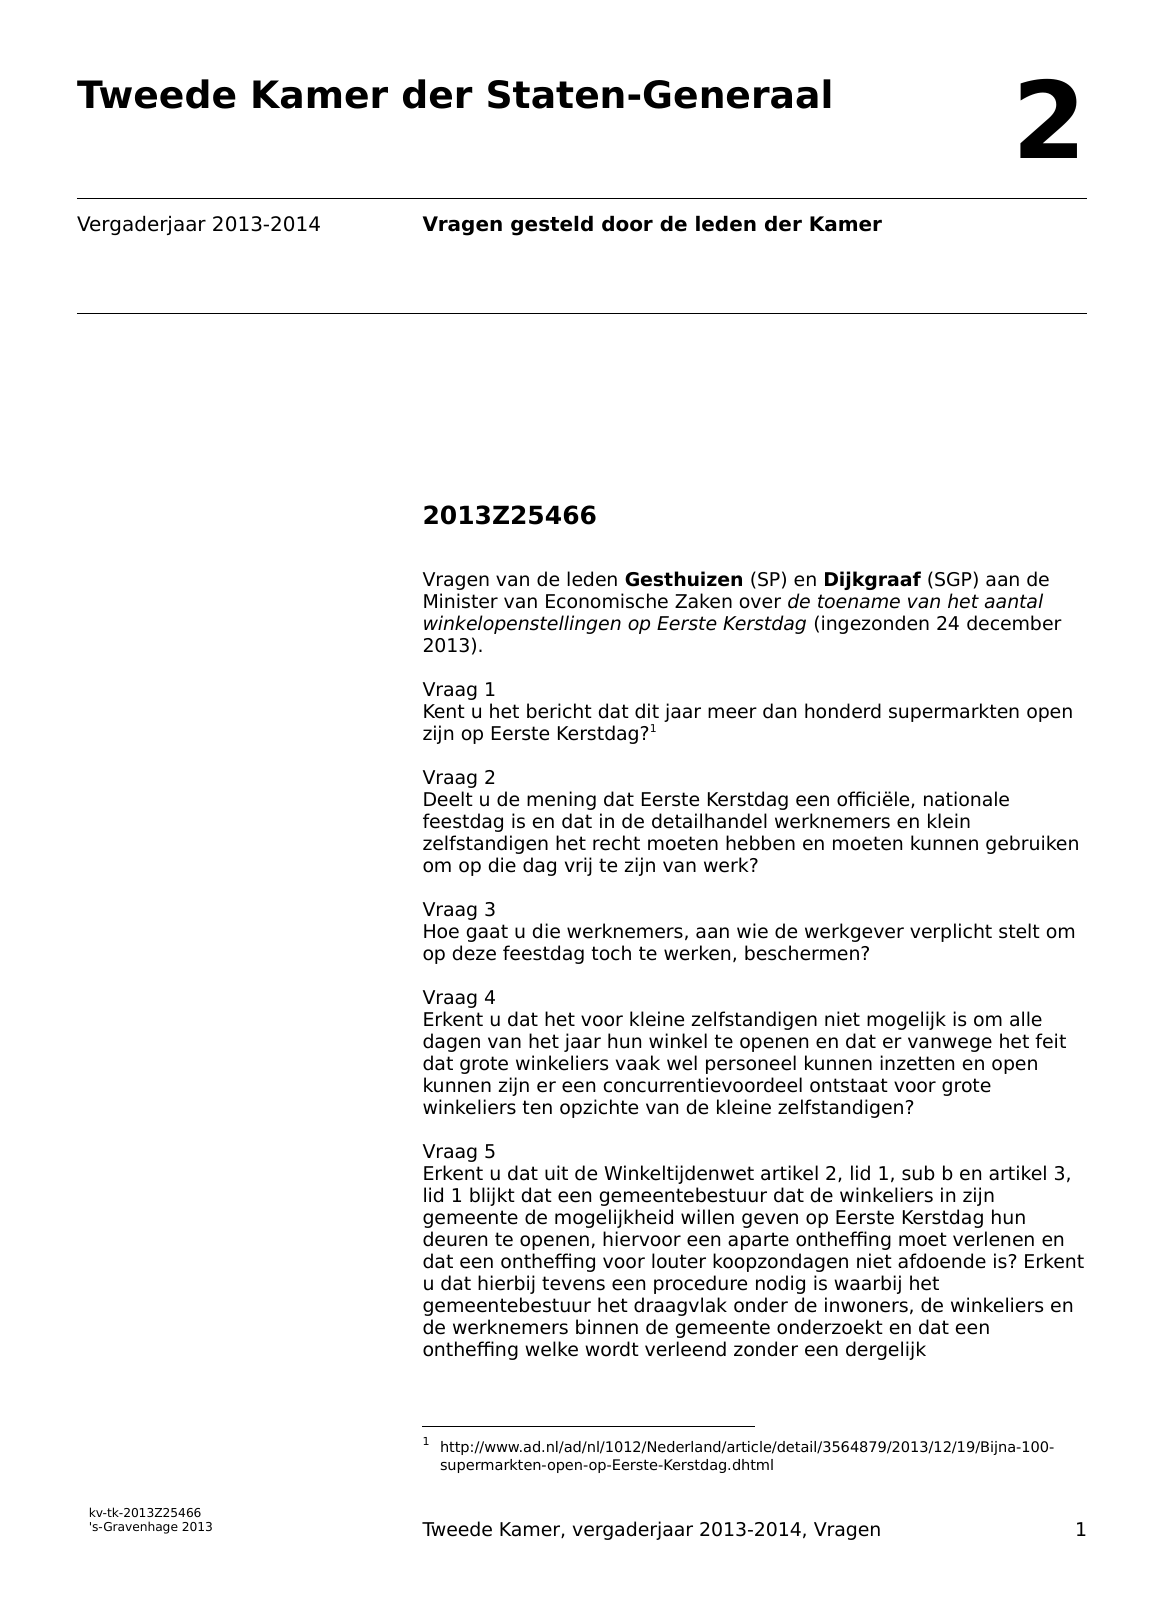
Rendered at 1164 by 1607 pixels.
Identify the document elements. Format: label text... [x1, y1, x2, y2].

text Hoe gaat u die werknemers, aan wie de werkgever verplicht stelt om op deze feestdag toch te werken, beschermen? [422, 921, 1087, 965]
text Erkent u dat uit de Winkeltijdenwet artikel 2, lid 1, sub b en artikel 3, lid 1 blijkt dat een gemeentebestuur dat de winkeliers in zijn gemeente de mogelijkheid willen geven op Eerste Kerstdag hun deuren te openen, hiervoor een aparte ontheffing moet verlenen en dat een ontheffing voor louter koopzondagen niet afdoende is? Erkent u dat hierbij tevens een procedure nodig is waarbij het gemeentebestuur het draagvlak onder de inwoners, de winkeliers en de werknemers binnen de gemeente onderzoekt en dat een ontheffing welke wordt verleend zonder een dergelijk [422, 1163, 1087, 1361]
table_header 2 [886, 59, 1087, 198]
text Kent u het bericht dat dit jaar meer dan honderd supermarkten open zijn op Eerste Kerstdag? [422, 701, 1087, 745]
text Deelt u de mening dat Eerste Kerstdag een officiële, nationale feestdag is en dat in de detailhandel werknemers en klein zelfstandigen het recht moeten hebben en moeten kunnen gebruiken om op die dag vrij te zijn van werk? [422, 789, 1087, 877]
text Erkent u dat het voor kleine zelfstandigen niet mogelijk is om alle dagen van het jaar hun winkel te openen en dat er vanwege het feit dat grote winkeliers vaak wel personeel kunnen inzetten en open kunnen zijn er een concurrentievoordeel ontstaat voor grote winkeliers ten opzichte van de kleine zelfstandigen? [422, 1009, 1087, 1119]
table_header Tweede Kamer der Staten-Generaal [77, 59, 886, 198]
text 2013Z25466 [422, 501, 1087, 531]
text 's-Gravenhage 2013 [88, 1520, 323, 1534]
table_cell Vragen gesteld door de leden der Kamer [422, 199, 1087, 313]
text Vragen van de leden Gesthuizen (SP) en Dijkgraaf (SGP) aan de Minister van Economische Zaken over de toename van het aantal winkelopenstellingen op Eerste Kerstdag (ingezonden 24 december 2013). [422, 569, 1087, 657]
text kv-tk-2013Z25466 [88, 1506, 323, 1520]
text Vraag 3 [422, 899, 1087, 921]
text Vraag 1 [422, 679, 1087, 701]
text Vraag 5 [422, 1141, 1087, 1163]
text Vraag 2 [422, 767, 1087, 789]
table_cell Vergaderjaar 2013-2014 [77, 199, 422, 313]
text Vraag 4 [422, 987, 1087, 1009]
text http://www.ad.nl/ad/nl/1012/Nederland/article/detail/3564879/2013/12/19/Bijna-100-supermarkten-open-op-Eerste-Kerstdag.dhtml [422, 1435, 1087, 1474]
